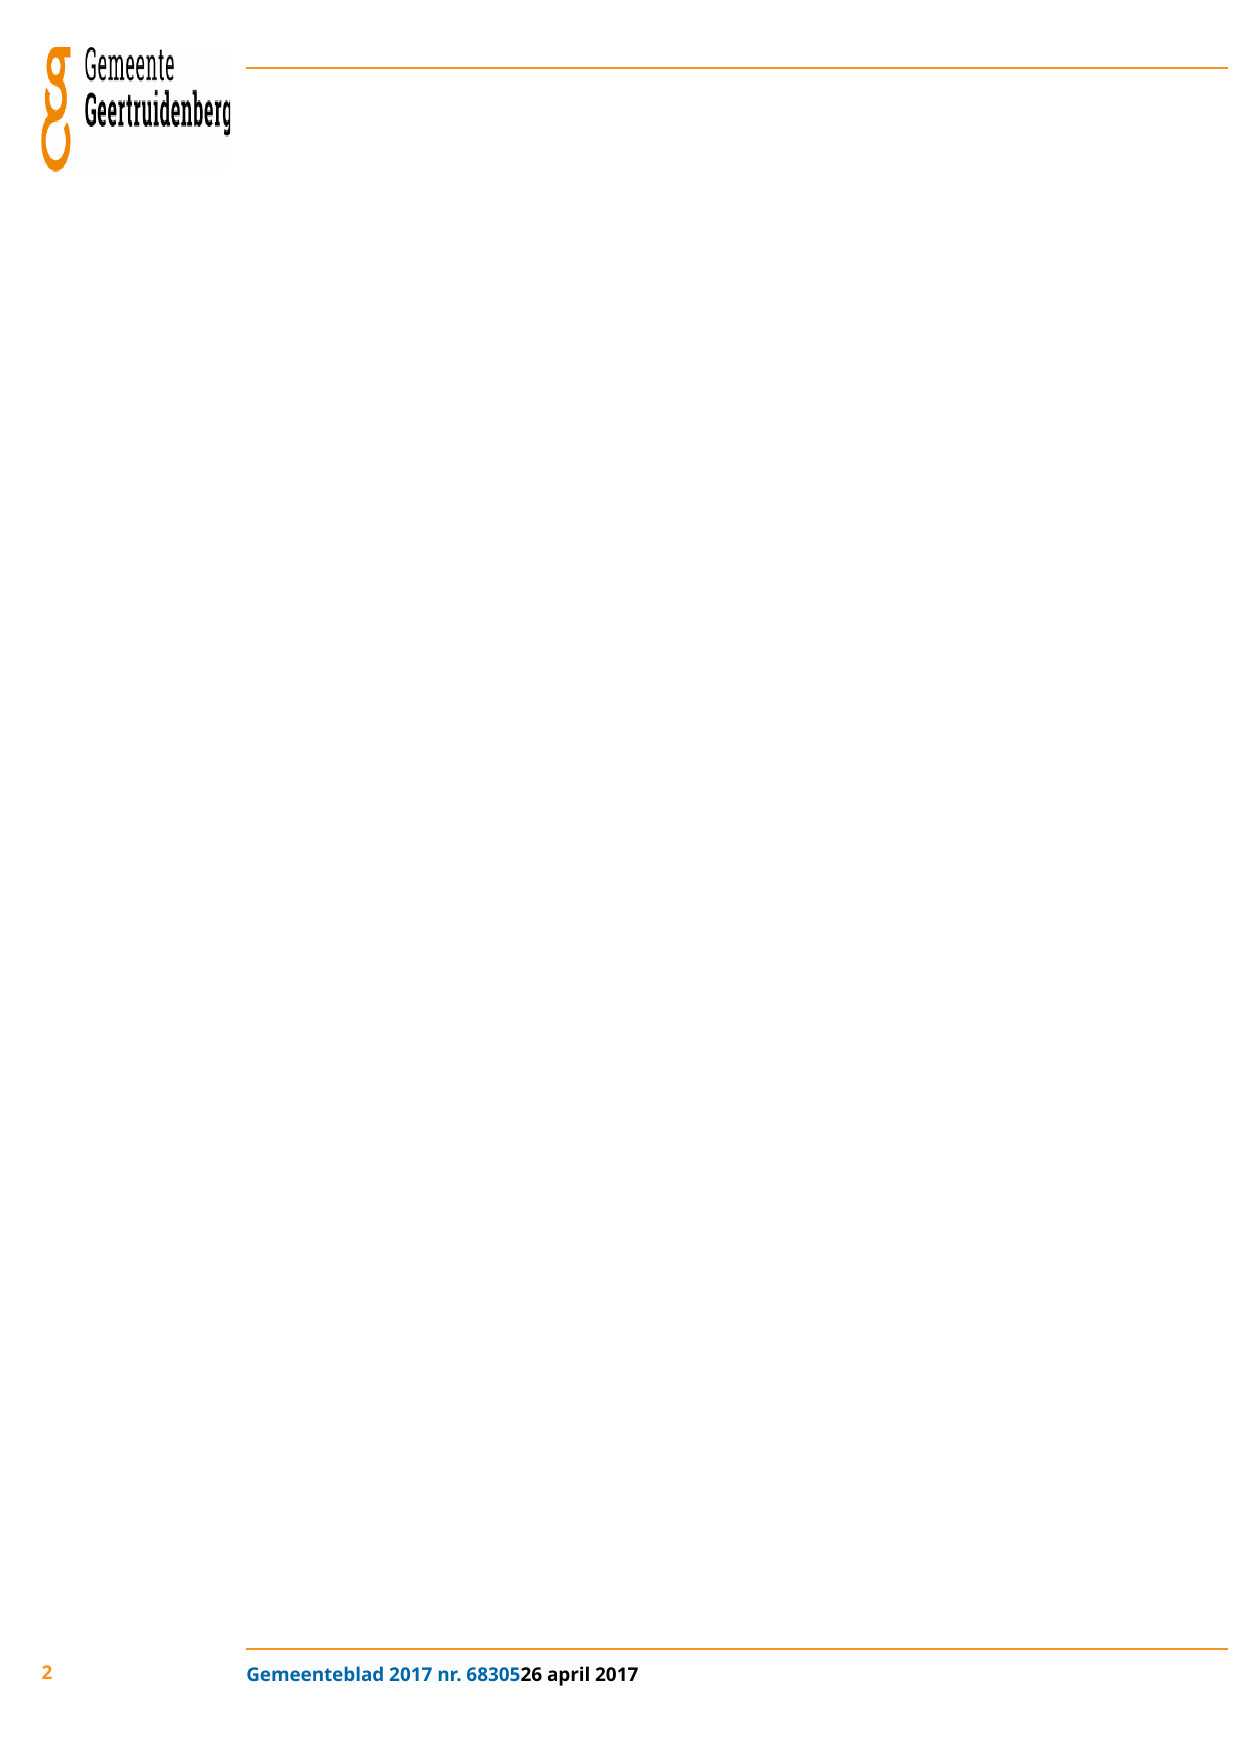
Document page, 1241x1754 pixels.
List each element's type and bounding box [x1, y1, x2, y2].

picture [41, 47, 231, 172]
